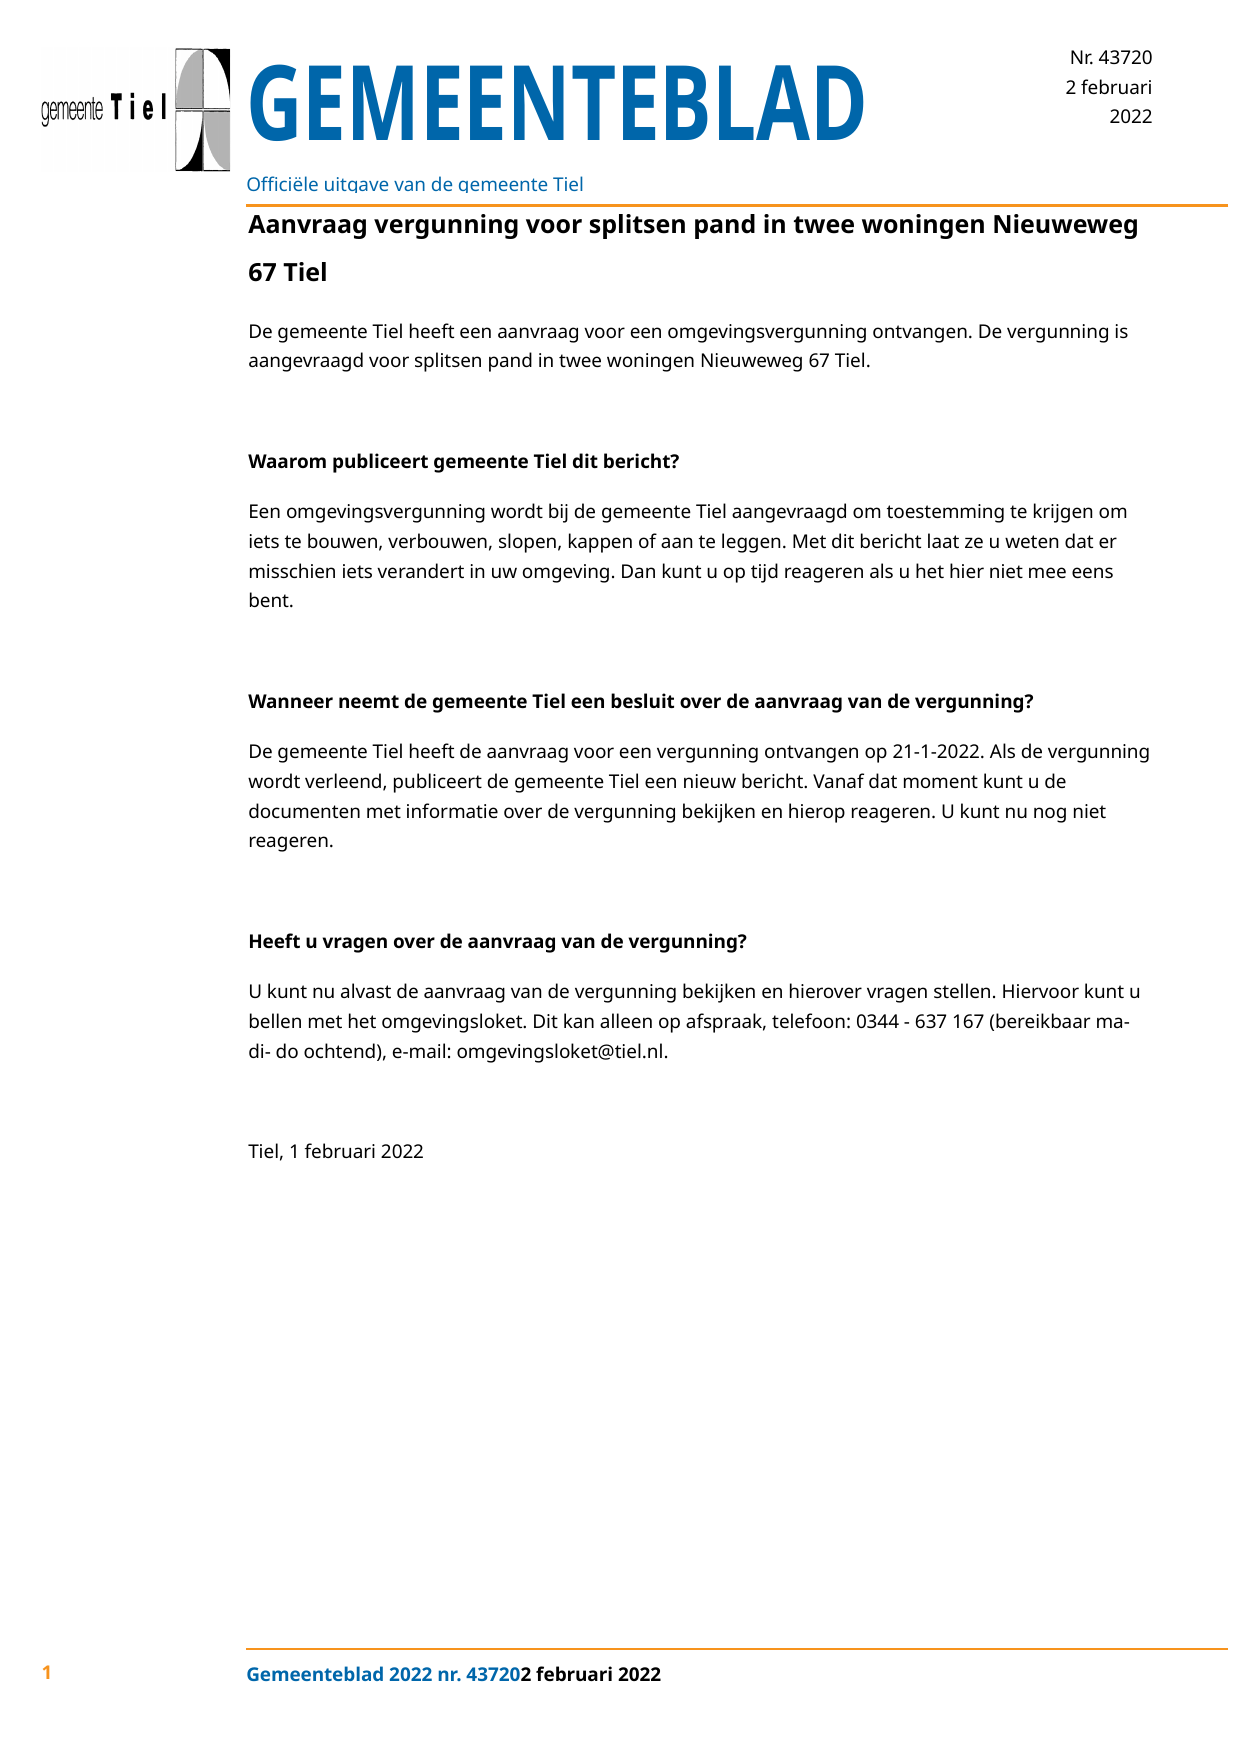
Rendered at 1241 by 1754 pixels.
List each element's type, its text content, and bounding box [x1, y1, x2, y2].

text Wanneer neemt de gemeente Tiel een besluit over de aanvraag van de vergunning? [248, 688, 1152, 714]
text Een omgevingsvergunning wordt bij de gemeente Tiel aangevraagd om toestemming te krijgen om iets te bouwen, verbouwen, slopen, kappen of aan te leggen. Met dit bericht laat ze u weten dat er misschien iets verandert in uw omgeving. Dan kunt u op tijd reageren als u het hier niet mee eens bent. [248, 499, 1152, 613]
text De gemeente Tiel heeft de aanvraag voor een vergunning ontvangen op 21-1-2022. Als de vergunning wordt verleend, publiceert de gemeente Tiel een nieuw bericht. Vanaf dat moment kunt u de documenten met informatie over de vergunning bekijken en hierop reageren. U kunt nu nog niet reageren. [248, 739, 1152, 853]
text Waarom publiceert gemeente Tiel dit bericht? [248, 448, 1152, 474]
text Aanvraag vergunning voor splitsen pand in twee woningen Nieuweweg 67 Tiel [248, 207, 1152, 288]
text De gemeente Tiel heeft een aanvraag voor een omgevingsvergunning ontvangen. De vergunning is aangevraagd voor splitsen pand in twee woningen Nieuweweg 67 Tiel. [248, 318, 1152, 373]
text Tiel, 1 februari 2022 [248, 1139, 1152, 1164]
picture [41, 47, 231, 172]
text Heeft u vragen over de aanvraag van de vergunning? [248, 928, 1152, 954]
text U kunt nu alvast de aanvraag van de vergunning bekijken en hierover vragen stellen. Hiervoor kunt u bellen met het omgevingsloket. Dit kan alleen op afspraak, telefoon: 0344 - 637 167 (bereikbaar ma-di- do ochtend), e-mail: omgevingsloket@tiel.nl. [248, 979, 1152, 1064]
